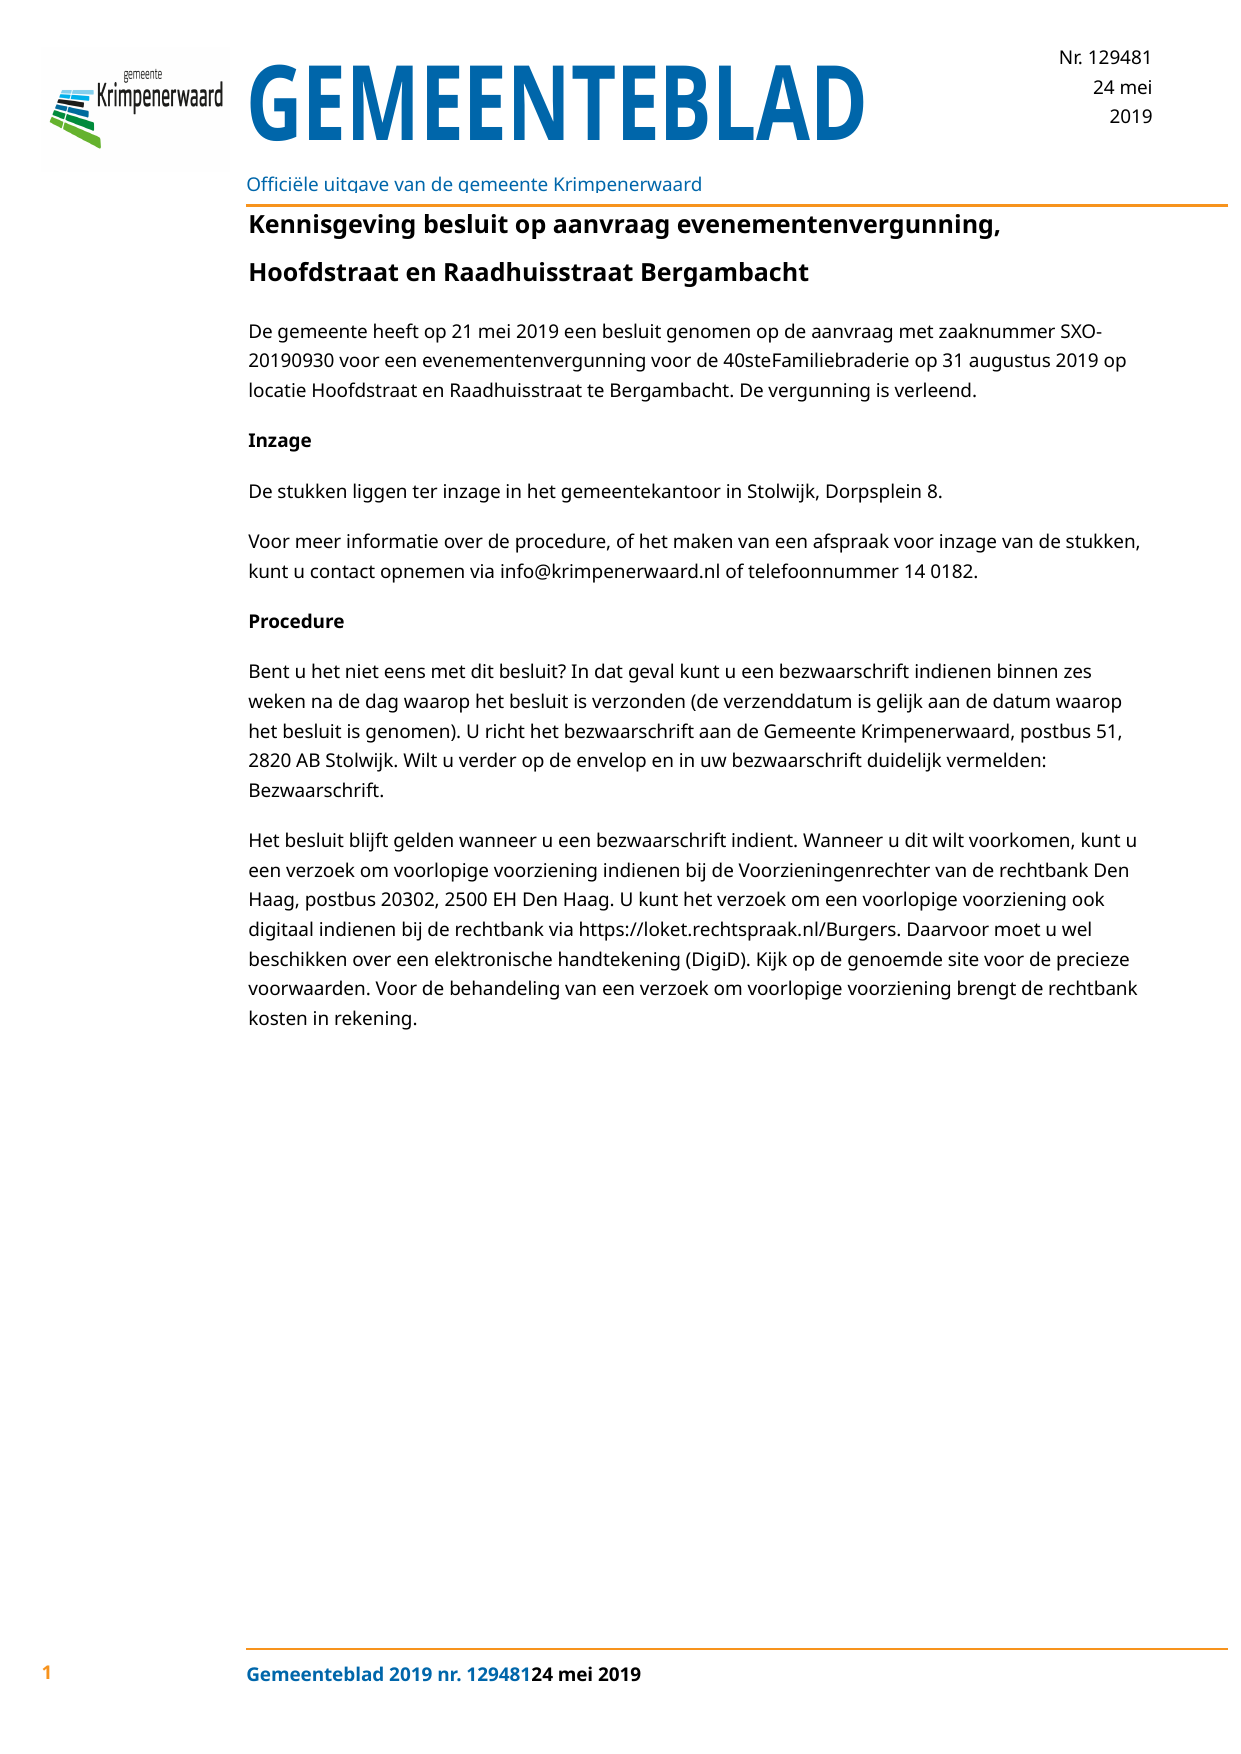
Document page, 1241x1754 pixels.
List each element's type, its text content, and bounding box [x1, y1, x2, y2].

text De gemeente heeft op 21 mei 2019 een besluit genomen op de aanvraag met zaaknummer SXO-20190930 voor een evenementenvergunning voor de 40steFamiliebraderie op 31 augustus 2019 op locatie Hoofdstraat en Raadhuisstraat te Bergambacht. De vergunning is verleend. [248, 318, 1152, 403]
picture [41, 47, 231, 172]
text Kennisgeving besluit op aanvraag evenementenvergunning, Hoofdstraat en Raadhuisstraat Bergambacht [248, 207, 1152, 288]
text De stukken liggen ter inzage in het gemeentekantoor in Stolwijk, Dorpsplein 8. [248, 478, 1152, 504]
text Bent u het niet eens met dit besluit? In dat geval kunt u een bezwaarschrift indienen binnen zes weken na de dag waarop het besluit is verzonden (de verzenddatum is gelijk aan de datum waarop het besluit is genomen). U richt het bezwaarschrift aan de Gemeente Krimpenerwaard, postbus 51, 2820 AB Stolwijk. Wilt u verder op de envelop en in uw bezwaarschrift duidelijk vermelden: Bezwaarschrift. [248, 659, 1152, 803]
text Het besluit blijft gelden wanneer u een bezwaarschrift indient. Wanneer u dit wilt voorkomen, kunt u een verzoek om voorlopige voorziening indienen bij de Voorzieningenrechter van de rechtbank Den Haag, postbus 20302, 2500 EH Den Haag. U kunt het verzoek om een voorlopige voorziening ook digitaal indienen bij de rechtbank via https://loket.rechtspraak.nl/Burgers. Daarvoor moet u wel beschikken over een elektronische handtekening (DigiD). Kijk op de genoemde site voor de precieze voorwaarden. Voor de behandeling van een verzoek om voorlopige voorziening brengt de rechtbank kosten in rekening. [248, 827, 1152, 1031]
text Inzage [248, 427, 1152, 453]
text Voor meer informatie over de procedure, of het maken van een afspraak voor inzage van de stukken, kunt u contact opnemen via info@krimpenerwaard.nl of telefoonnummer 14 0182. [248, 528, 1152, 584]
text Procedure [248, 608, 1152, 634]
